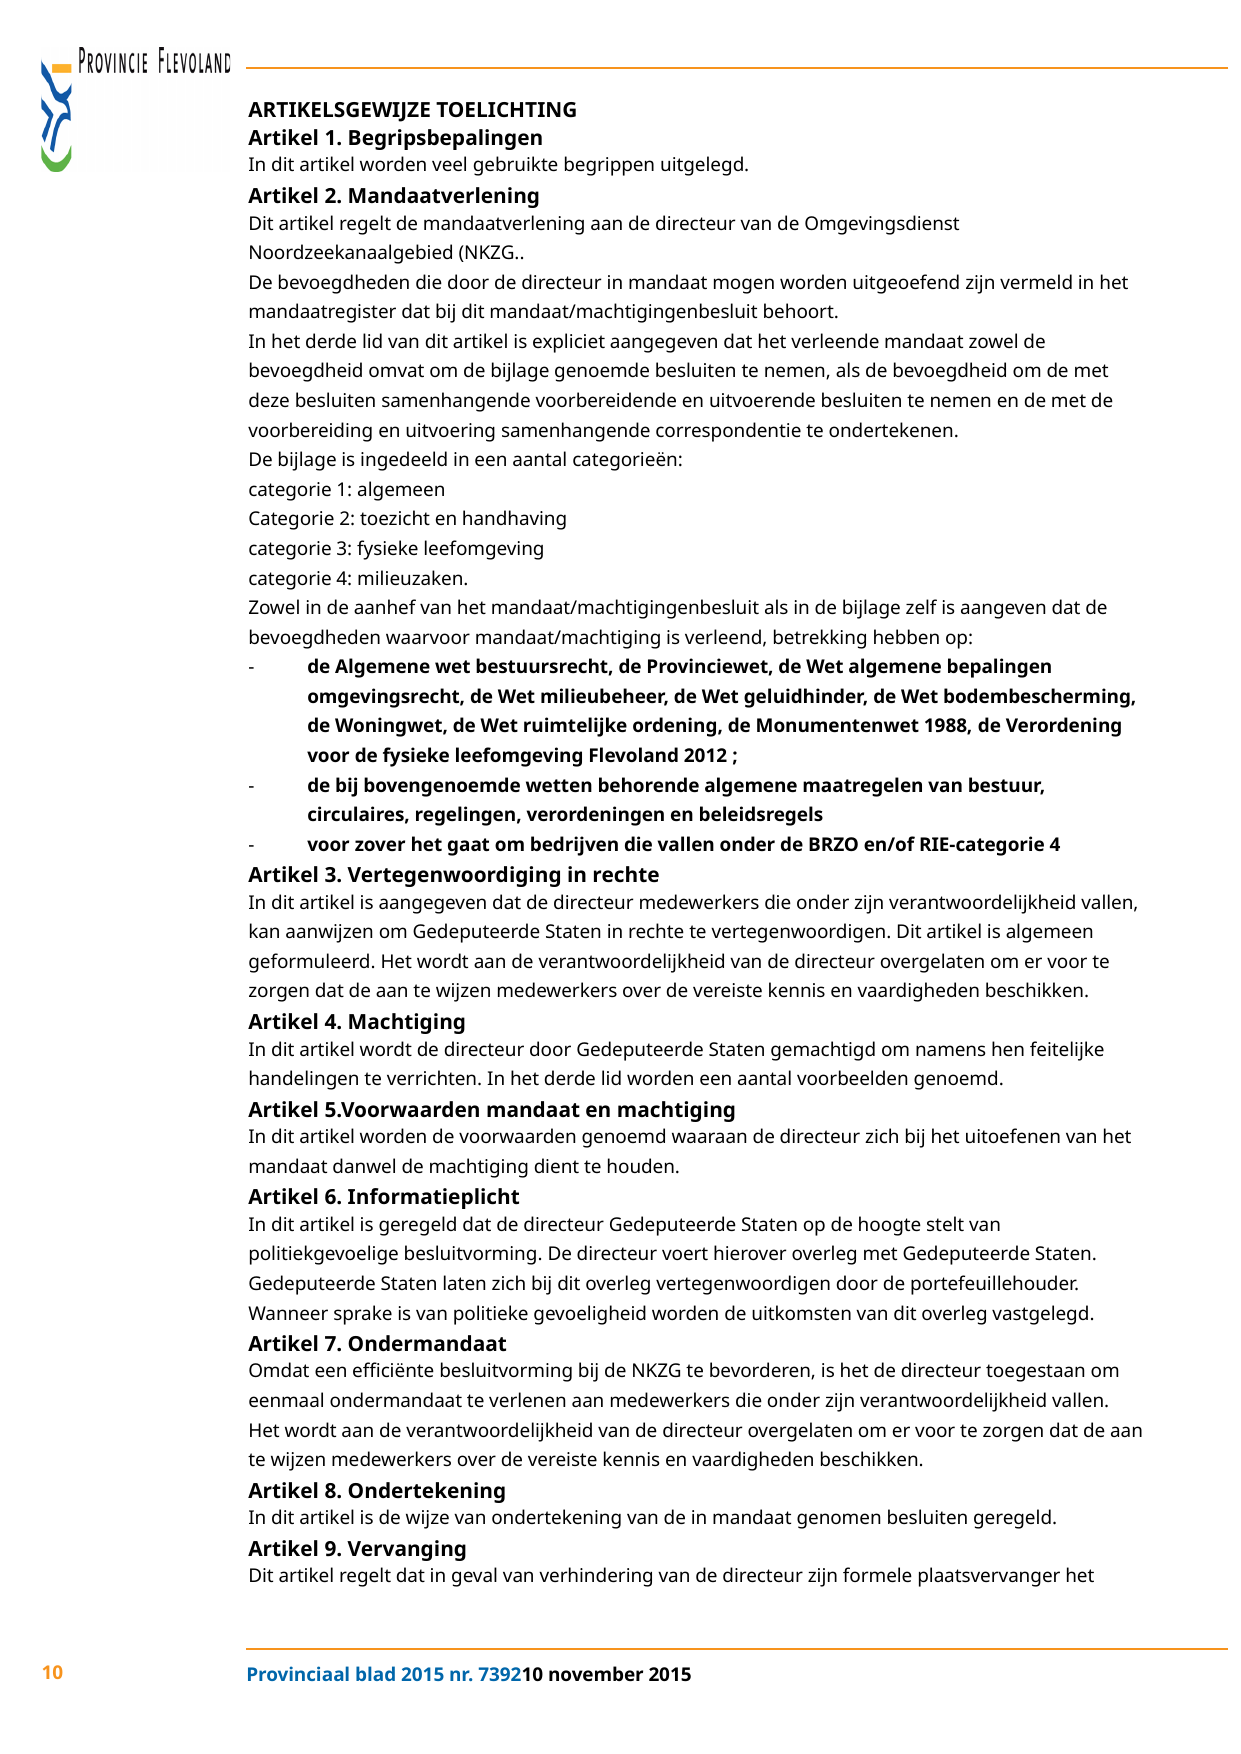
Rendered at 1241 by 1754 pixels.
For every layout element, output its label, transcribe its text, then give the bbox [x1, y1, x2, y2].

text Dit artikel regelt dat in geval van verhindering van de directeur zijn formele plaatsvervanger het [248, 1562, 1152, 1588]
text Wanneer sprake is van politieke gevoeligheid worden de uitkomsten van dit overleg vastgelegd. [248, 1300, 1152, 1325]
picture [41, 47, 231, 172]
text Artikel 2. Mandaatverlening [248, 181, 1152, 210]
text Artikel 4. Machtiging [248, 1007, 1152, 1036]
text Artikel 6. Informatieplicht [248, 1182, 1152, 1211]
text Artikel 9. Vervanging [248, 1534, 1152, 1562]
text In dit artikel is geregeld dat de directeur Gedeputeerde Staten op de hoogte stelt van politiekgevoelige besluitvorming. De directeur voert hierover overleg met Gedeputeerde Staten. Gedeputeerde Staten laten zich bij dit overleg vertegenwoordigen door de portefeuillehouder. [248, 1211, 1152, 1296]
text In dit artikel worden de voorwaarden genoemd waaraan de directeur zich bij het uitoefenen van het mandaat danwel de machtiging dient te houden. [248, 1123, 1152, 1179]
list de bij bovengenoemde wetten behorende algemene maatregelen van bestuur, circulaires, regelingen, verordeningen en beleidsregels [248, 772, 1152, 827]
text categorie 1: algemeen [248, 476, 1152, 502]
list de Algemene wet bestuursrecht, de Provinciewet, de Wet algemene bepalingen omgevingsrecht, de Wet milieubeheer, de Wet geluidhinder, de Wet bodembescherming, de Woningwet, de Wet ruimtelijke ordening, de Monumentenwet 1988, de Verordening voor de fysieke leefomgeving Flevoland 2012 ; [248, 653, 1152, 768]
text In dit artikel is aangegeven dat de directeur medewerkers die onder zijn verantwoordelijkheid vallen, kan aanwijzen om Gedeputeerde Staten in rechte te vertegenwoordigen. Dit artikel is algemeen geformuleerd. Het wordt aan de verantwoordelijkheid van de directeur overgelaten om er voor te zorgen dat de aan te wijzen medewerkers over de vereiste kennis en vaardigheden beschikken. [248, 889, 1152, 1003]
text categorie 4: milieuzaken. [248, 565, 1152, 590]
text In dit artikel worden veel gebruikte begrippen uitgelegd. [248, 152, 1152, 177]
text De bevoegdheden die door de directeur in mandaat mogen worden uitgeoefend zijn vermeld in het mandaatregister dat bij dit mandaat/machtigingenbesluit behoort. [248, 269, 1152, 324]
text Het wordt aan de verantwoordelijkheid van de directeur overgelaten om er voor te zorgen dat de aan te wijzen medewerkers over de vereiste kennis en vaardigheden beschikken. [248, 1417, 1152, 1472]
text In het derde lid van dit artikel is expliciet aangegeven dat het verleende mandaat zowel de bevoegdheid omvat om de bijlage genoemde besluiten te nemen, als de bevoegdheid om de met deze besluiten samenhangende voorbereidende en uitvoerende besluiten te nemen en de met de voorbereiding en uitvoering samenhangende correspondentie te ondertekenen. [248, 328, 1152, 442]
text Artikel 7. Ondermandaat [248, 1329, 1152, 1358]
text Artikel 5.Voorwaarden mandaat en machtiging [248, 1095, 1152, 1123]
text Artikel 1. Begripsbepalingen [248, 123, 1152, 152]
text Artikel 3. Vertegenwoordiging in rechte [248, 861, 1152, 889]
text Artikel 8. Ondertekening [248, 1476, 1152, 1504]
list voor zover het gaat om bedrijven die vallen onder de BRZO en/of RIE-categorie 4 [248, 831, 1152, 857]
text In dit artikel wordt de directeur door Gedeputeerde Staten gemachtigd om namens hen feitelijke handelingen te verrichten. In het derde lid worden een aantal voorbeelden genoemd. [248, 1036, 1152, 1091]
text categorie 3: fysieke leefomgeving [248, 535, 1152, 561]
text Zowel in de aanhef van het mandaat/machtigingenbesluit als in de bijlage zelf is aangeven dat de bevoegdheden waarvoor mandaat/machtiging is verleend, betrekking hebben op: [248, 594, 1152, 649]
text Omdat een efficiënte besluitvorming bij de NKZG te bevorderen, is het de directeur toegestaan om eenmaal ondermandaat te verlenen aan medewerkers die onder zijn verantwoordelijkheid vallen. [248, 1358, 1152, 1413]
text De bijlage is ingedeeld in een aantal categorieën: [248, 446, 1152, 472]
text Categorie 2: toezicht en handhaving [248, 506, 1152, 531]
text ARTIKELSGEWIJZE TOELICHTING [248, 95, 1152, 123]
text In dit artikel is de wijze van ondertekening van de in mandaat genomen besluiten geregeld. [248, 1504, 1152, 1530]
text Dit artikel regelt de mandaatverlening aan de directeur van de Omgevingsdienst Noordzeekanaalgebied (NKZG.. [248, 210, 1152, 265]
